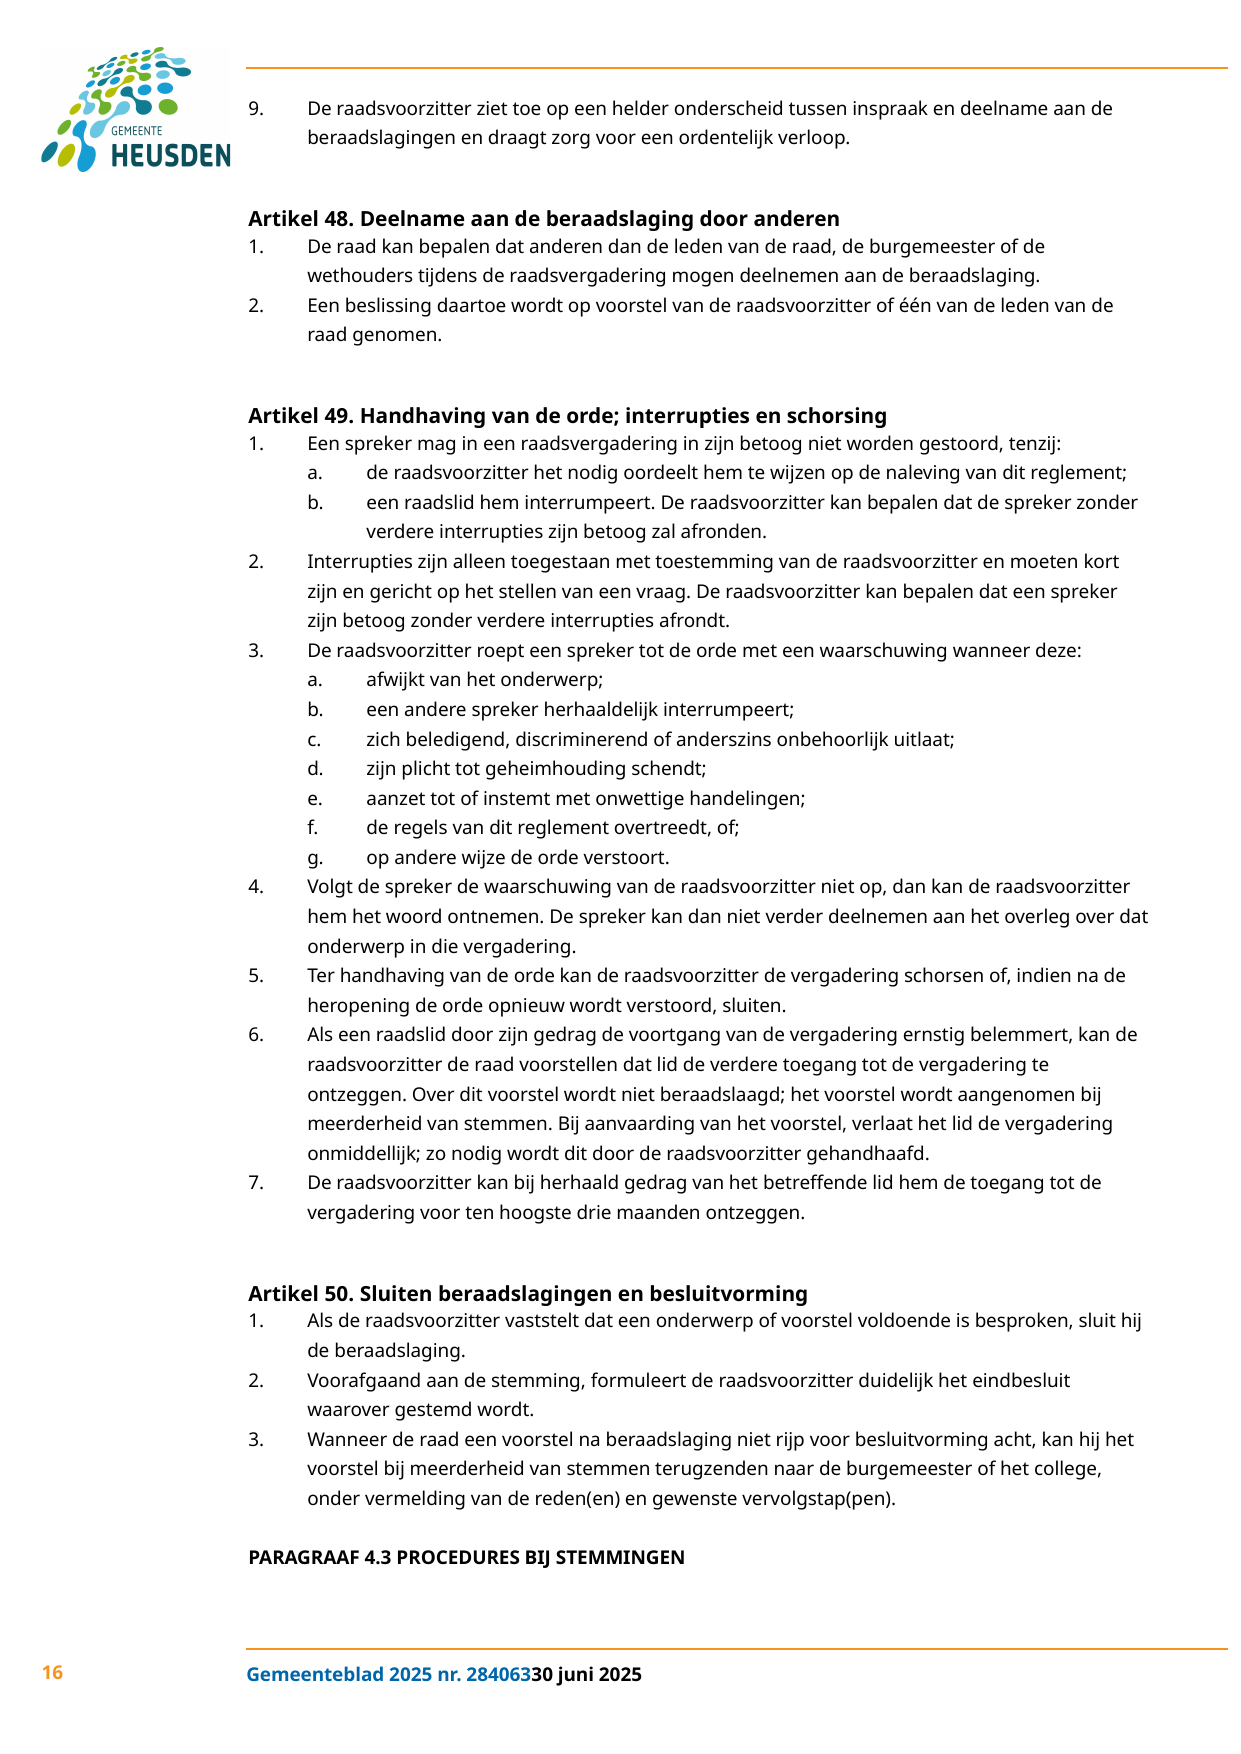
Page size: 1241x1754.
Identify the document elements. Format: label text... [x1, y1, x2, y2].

list zich beledigend, discriminerend of anderszins onbehoorlijk uitlaat; [307, 726, 1152, 752]
picture [41, 47, 231, 172]
list zijn plicht tot geheimhouding schendt; [307, 755, 1152, 781]
text PARAGRAAF 4.3 PROCEDURES BIJ STEMMINGEN [248, 1544, 1152, 1570]
list Als een raadslid door zijn gedrag de voortgang van de vergadering ernstig belemmert, kan de raadsvoorzitter de raad voorstellen dat lid de verdere toegang tot de vergadering te ontzeggen. Over dit voorstel wordt niet beraadslaagd; het voorstel wordt aangenomen bij meerderheid van stemmen. Bij aanvaarding van het voorstel, verlaat het lid de vergadering onmiddellijk; zo nodig wordt dit door de raadsvoorzitter gehandhaafd. [248, 1022, 1152, 1166]
list op andere wijze de orde verstoort. [307, 844, 1152, 870]
list Als de raadsvoorzitter vaststelt dat een onderwerp of voorstel voldoende is besproken, sluit hij de beraadslaging. [248, 1308, 1152, 1363]
list een andere spreker herhaaldelijk interrumpeert; [307, 696, 1152, 722]
list De raadsvoorzitter kan bij herhaald gedrag van het betreffende lid hem de toegang tot de vergadering voor ten hoogste drie maanden ontzeggen. [248, 1169, 1152, 1225]
list de regels van dit reglement overtreedt, of; [307, 814, 1152, 840]
list Wanneer de raad een voorstel na beraadslaging niet rijp voor besluitvorming acht, kan hij het voorstel bij meerderheid van stemmen terugzenden naar de burgemeester of het college, onder vermelding van de reden(en) en gewenste vervolgstap(pen). [248, 1426, 1152, 1511]
list afwijkt van het onderwerp; [307, 667, 1152, 692]
text Artikel 48. Deelname aan de beraadslaging door anderen [248, 204, 1152, 233]
list De raadsvoorzitter roept een spreker tot de orde met een waarschuwing wanneer deze: [248, 637, 1152, 663]
list Interrupties zijn alleen toegestaan met toestemming van de raadsvoorzitter en moeten kort zijn en gericht op het stellen van een vraag. De raadsvoorzitter kan bepalen dat een spreker zijn betoog zonder verdere interrupties afrondt. [248, 548, 1152, 633]
list aanzet tot of instemt met onwettige handelingen; [307, 785, 1152, 811]
list De raad kan bepalen dat anderen dan de leden van de raad, de burgemeester of de wethouders tijdens de raadsvergadering mogen deelnemen aan de beraadslaging. [248, 233, 1152, 288]
list Ter handhaving van de orde kan de raadsvoorzitter de vergadering schorsen of, indien na de heropening de orde opnieuw wordt verstoord, sluiten. [248, 962, 1152, 1018]
list de raadsvoorzitter het nodig oordeelt hem te wijzen op de naleving van dit reglement; [307, 459, 1152, 485]
text Artikel 49. Handhaving van de orde; interrupties en schorsing [248, 402, 1152, 430]
list De raadsvoorzitter ziet toe op een helder onderscheid tussen inspraak en deelname aan de beraadslagingen en draagt zorg voor een ordentelijk verloop. [248, 95, 1152, 150]
list Een spreker mag in een raadsvergadering in zijn betoog niet worden gestoord, tenzij: [248, 430, 1152, 456]
list Volgt de spreker de waarschuwing van de raadsvoorzitter niet op, dan kan de raadsvoorzitter hem het woord ontnemen. De spreker kan dan niet verder deelnemen aan het overleg over dat onderwerp in die vergadering. [248, 874, 1152, 959]
list Voorafgaand aan de stemming, formuleert de raadsvoorzitter duidelijk het eindbesluit waarover gestemd wordt. [248, 1367, 1152, 1422]
text Artikel 50. Sluiten beraadslagingen en besluitvorming [248, 1279, 1152, 1308]
list Een beslissing daartoe wordt op voorstel van de raadsvoorzitter of één van de leden van de raad genomen. [248, 292, 1152, 347]
list een raadslid hem interrumpeert. De raadsvoorzitter kan bepalen dat de spreker zonder verdere interrupties zijn betoog zal afronden. [307, 489, 1152, 544]
